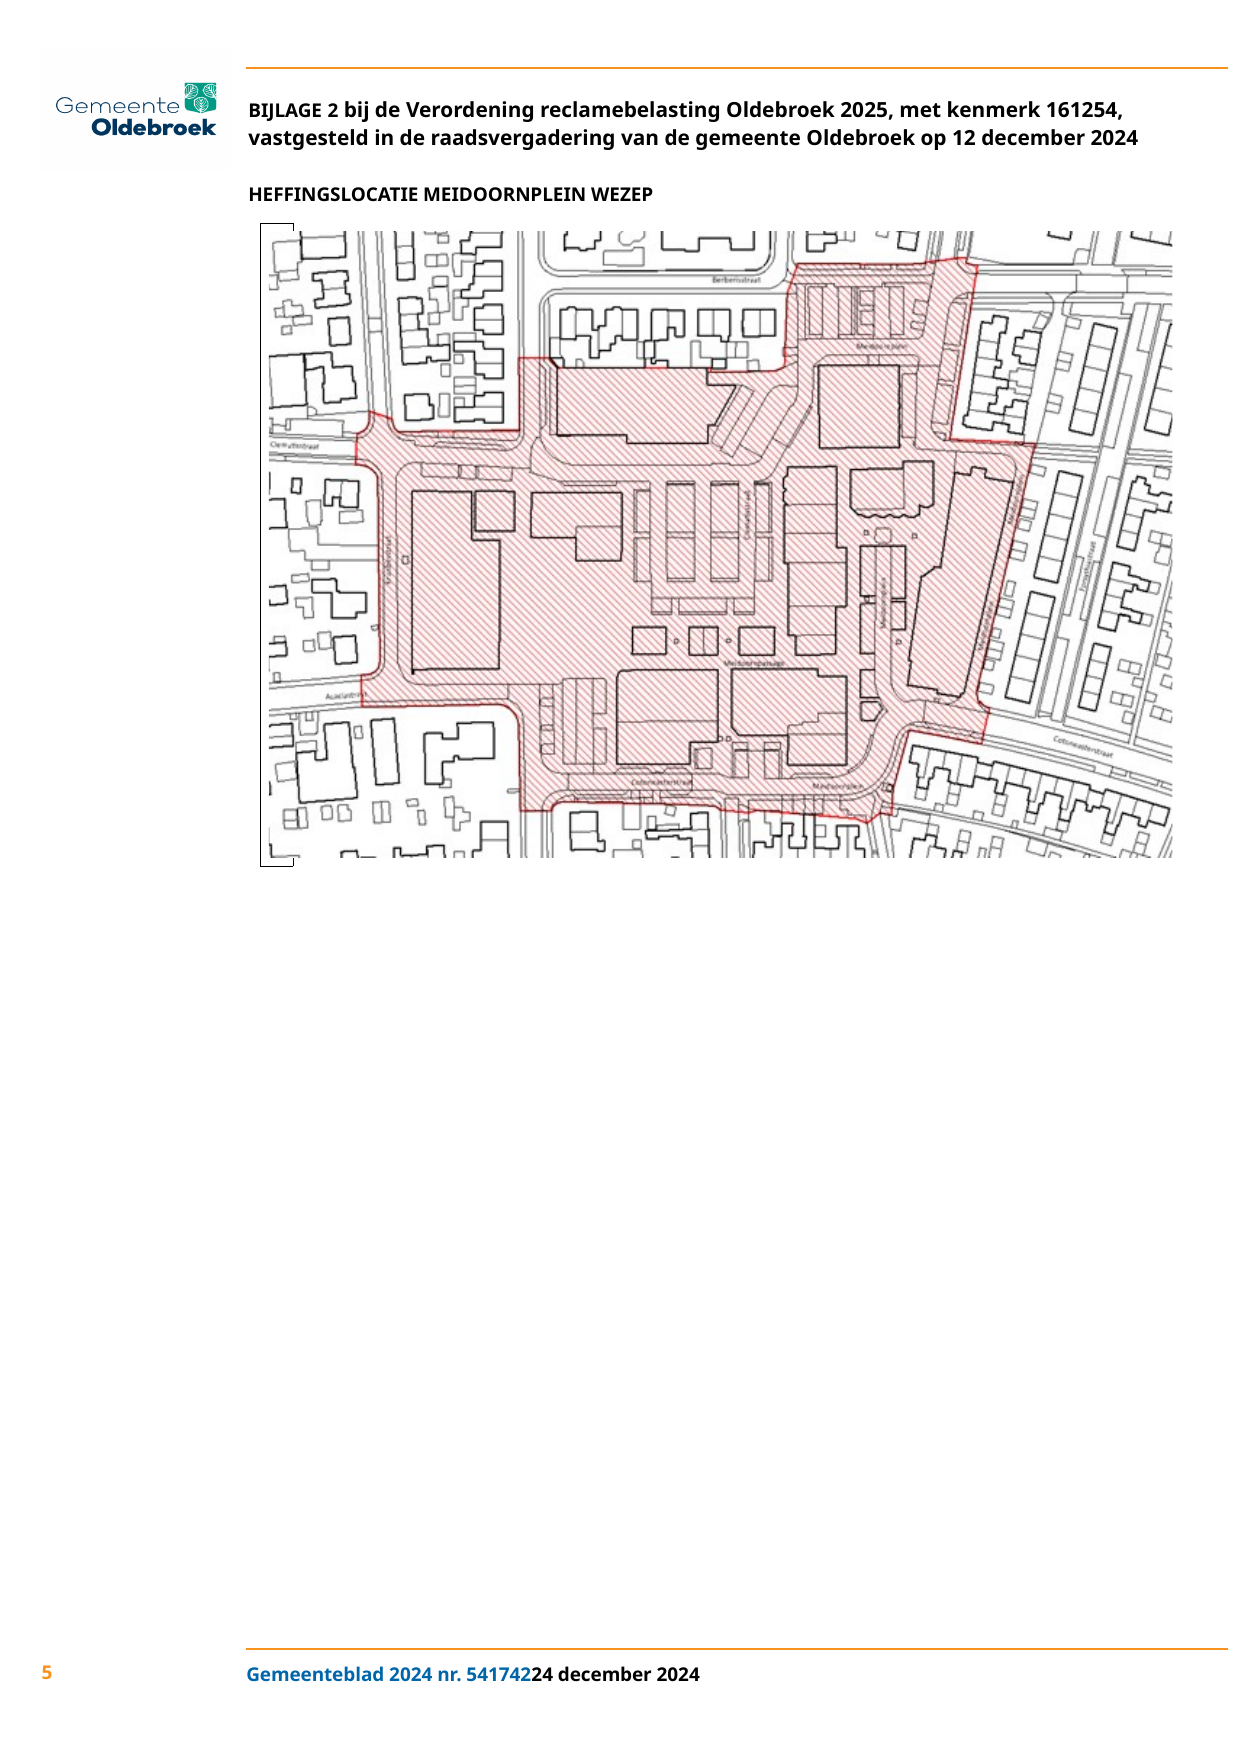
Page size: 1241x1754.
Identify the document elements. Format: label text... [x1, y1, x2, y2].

text HEFFINGSLOCATIE MEIDOORNPLEIN WEZEP [248, 181, 1152, 207]
text BIJLAGE 2 bij de Verordening reclamebelasting Oldebroek 2025, met kenmerk 161254, vastgesteld in de raadsvergadering van de gemeente Oldebroek op 12 december 2024 [248, 95, 1152, 152]
picture [41, 47, 231, 172]
picture [268, 231, 1173, 858]
